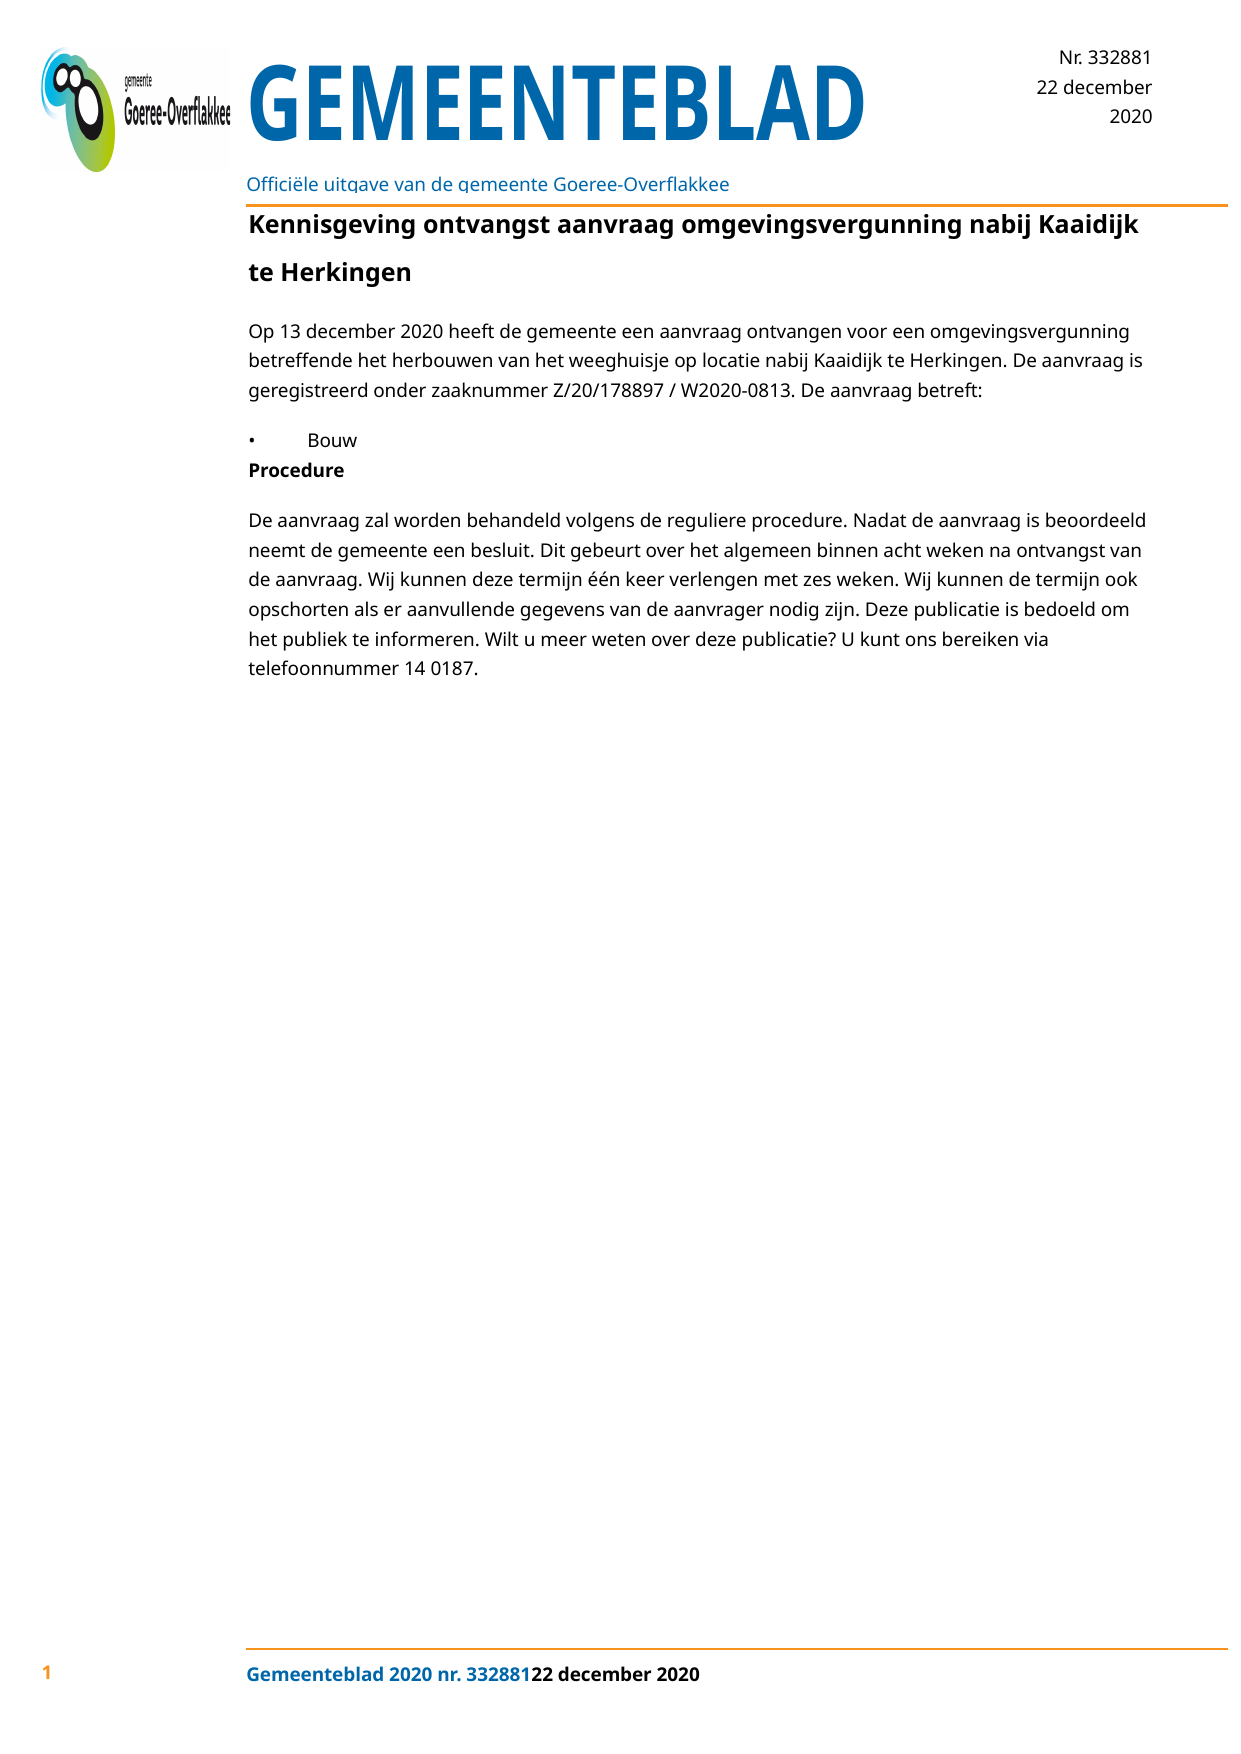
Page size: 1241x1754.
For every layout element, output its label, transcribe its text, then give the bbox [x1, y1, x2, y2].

picture [41, 47, 231, 172]
text Procedure [248, 457, 1152, 483]
text Op 13 december 2020 heeft de gemeente een aanvraag ontvangen voor een omgevingsvergunning betreffende het herbouwen van het weeghuisje op locatie nabij Kaaidijk te Herkingen. De aanvraag is geregistreerd onder zaaknummer Z/20/178897 / W2020-0813. De aanvraag betreft: [248, 318, 1152, 403]
list Bouw [248, 427, 1152, 453]
text De aanvraag zal worden behandeld volgens de reguliere procedure. Nadat de aanvraag is beoordeeld neemt de gemeente een besluit. Dit gebeurt over het algemeen binnen acht weken na ontvangst van de aanvraag. Wij kunnen deze termijn één keer verlengen met zes weken. Wij kunnen de termijn ook opschorten als er aanvullende gegevens van de aanvrager nodig zijn. Deze publicatie is bedoeld om het publiek te informeren. Wilt u meer weten over deze publicatie? U kunt ons bereiken via telefoonnummer 14 0187. [248, 507, 1152, 681]
text Kennisgeving ontvangst aanvraag omgevingsvergunning nabij Kaaidijk te Herkingen [248, 207, 1152, 288]
